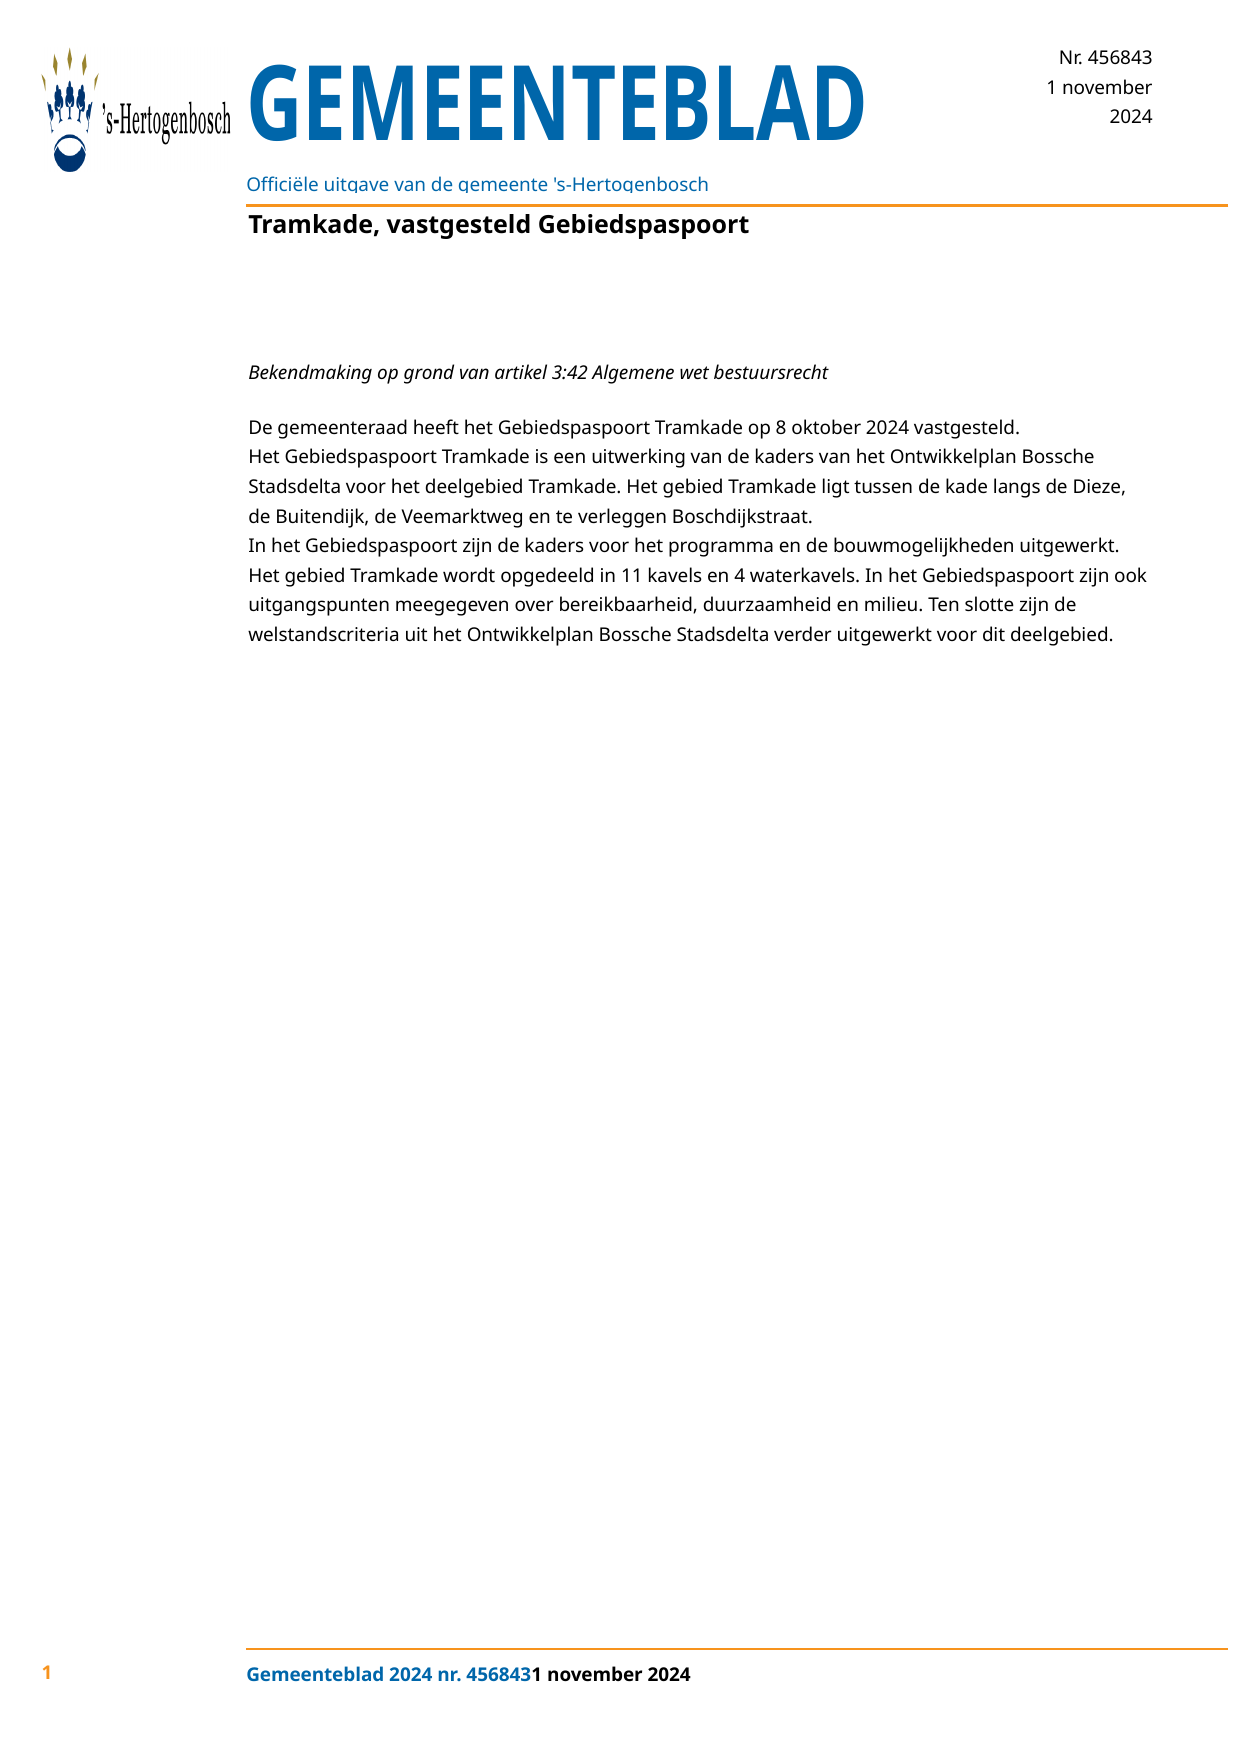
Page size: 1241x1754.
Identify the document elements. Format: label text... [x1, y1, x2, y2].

text Bekendmaking op grond van artikel 3:42 Algemene wet bestuursrecht [248, 359, 1152, 384]
text In het Gebiedspaspoort zijn de kaders voor het programma en de bouwmogelijkheden uitgewerkt. Het gebied Tramkade wordt opgedeeld in 11 kavels en 4 waterkavels. In het Gebiedspaspoort zijn ook uitgangspunten meegegeven over bereikbaarheid, duurzaamheid en milieu. Ten slotte zijn de welstandscriteria uit het Ontwikkelplan Bossche Stadsdelta verder uitgewerkt voor dit deelgebied. [248, 532, 1152, 647]
text De gemeenteraad heeft het Gebiedspaspoort Tramkade op 8 oktober 2024 vastgesteld. [248, 414, 1152, 440]
text Het Gebiedspaspoort Tramkade is een uitwerking van de kaders van het Ontwikkelplan Bossche Stadsdelta voor het deelgebied Tramkade. Het gebied Tramkade ligt tussen de kade langs de Dieze, de Buitendijk, de Veemarktweg en te verleggen Boschdijkstraat. [248, 444, 1152, 529]
picture [41, 47, 231, 172]
text Tramkade, vastgesteld Gebiedspaspoort [248, 207, 1152, 241]
